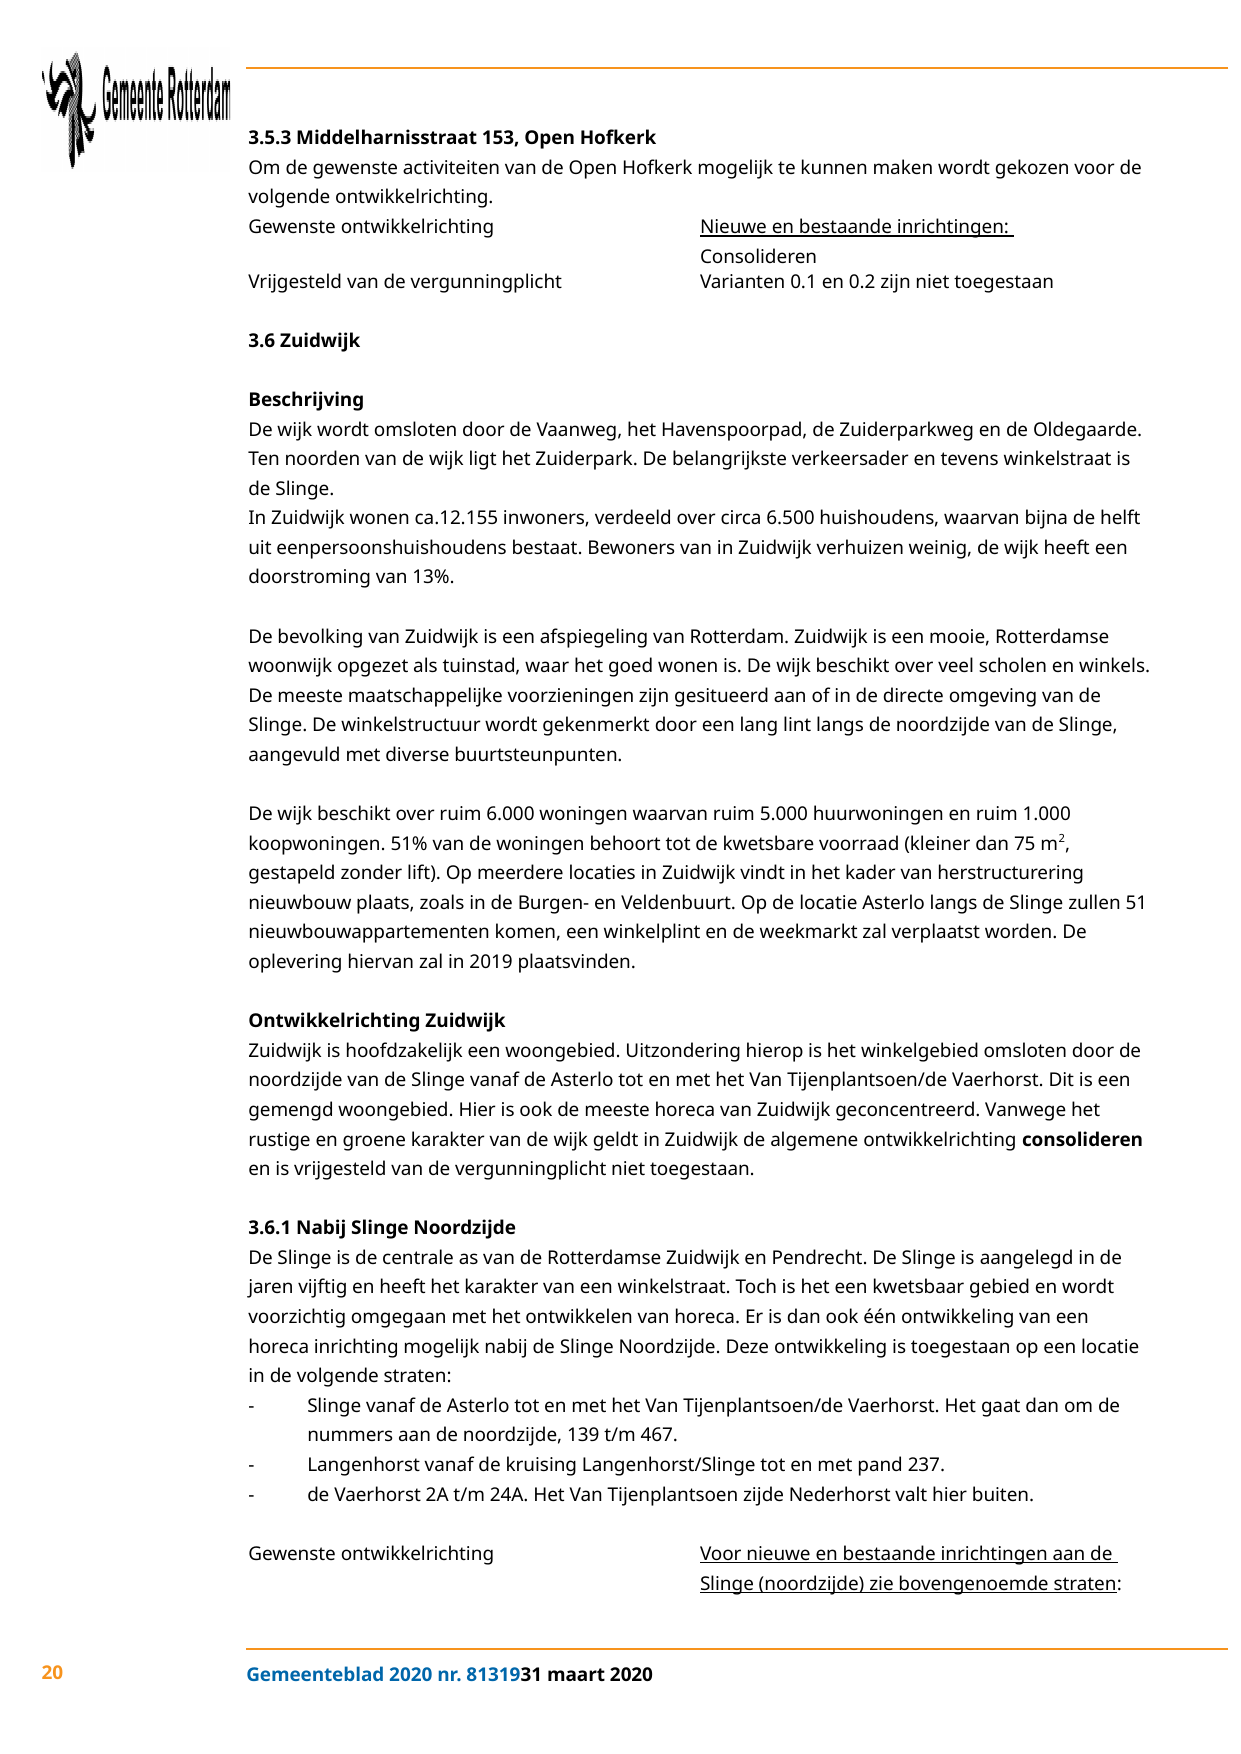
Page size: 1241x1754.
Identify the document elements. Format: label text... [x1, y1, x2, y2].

text 3.6.1 Nabij Slinge Noordzijde [248, 1214, 1152, 1240]
table_header Gewenste ontwikkelrichting [248, 1540, 700, 1595]
text In Zuidwijk wonen ca.12.155 inwoners, verdeeld over circa 6.500 huishoudens, waarvan bijna de helft uit eenpersoonshuishoudens bestaat. Bewoners van in Zuidwijk verhuizen weinig, de wijk heeft een doorstroming van 13%. [248, 504, 1152, 589]
table_header Gewenste ontwikkelrichting [248, 213, 700, 268]
text Ontwikkelrichting Zuidwijk [248, 1007, 1152, 1033]
list Langenhorst vanaf de kruising Langenhorst/Slinge tot en met pand 237. [248, 1451, 1152, 1477]
text De wijk beschikt over ruim 6.000 woningen waarvan ruim 5.000 huurwoningen en ruim 1.000 koopwoningen. 51% van de woningen behoort tot de kwetsbare voorraad (kleiner dan 75 m2, gestapeld zonder lift). Op meerdere locaties in Zuidwijk vindt in het kader van herstructurering nieuwbouw plaats, zoals in de Burgen- en Veldenbuurt. Op de locatie Asterlo langs de Slinge zullen 51 nieuwbouwappartementen komen, een winkelplint en de weekmarkt zal verplaatst worden. De oplevering hiervan zal in 2019 plaatsvinden. [248, 800, 1152, 974]
table_cell Vrijgesteld van de vergunningplicht [248, 269, 700, 294]
text Zuidwijk is hoofdzakelijk een woongebied. Uitzondering hierop is het winkelgebied omsloten door de noordzijde van de Slinge vanaf de Asterlo tot en met het Van Tijenplantsoen/de Vaerhorst. Dit is een gemengd woongebied. Hier is ook de meeste horeca van Zuidwijk geconcentreerd. Vanwege het rustige en groene karakter van de wijk geldt in Zuidwijk de algemene ontwikkelrichting consolideren en is vrijgesteld van de vergunningplicht niet toegestaan. [248, 1037, 1152, 1181]
table_cell Varianten 0.1 en 0.2 zijn niet toegestaan [700, 269, 1152, 294]
text 3.6 Zuidwijk [248, 327, 1152, 353]
text De Slinge is de centrale as van de Rotterdamse Zuidwijk en Pendrecht. De Slinge is aangelegd in de jaren vijftig en heeft het karakter van een winkelstraat. Toch is het een kwetsbaar gebied en wordt voorzichtig omgegaan met het ontwikkelen van horeca. Er is dan ook één ontwikkeling van een horeca inrichting mogelijk nabij de Slinge Noordzijde. Deze ontwikkeling is toegestaan op een locatie in de volgende straten: [248, 1244, 1152, 1388]
text De wijk wordt omsloten door de Vaanweg, het Havenspoorpad, de Zuiderparkweg en de Oldegaarde. Ten noorden van de wijk ligt het Zuiderpark. De belangrijkste verkeersader en tevens winkelstraat is de Slinge. [248, 416, 1152, 501]
text Om de gewenste activiteiten van de Open Hofkerk mogelijk te kunnen maken wordt gekozen voor de volgende ontwikkelrichting. [248, 154, 1152, 209]
table_header Voor nieuwe en bestaande inrichtingen aan de Slinge (noordzijde) zie bovengenoemde straten: [700, 1540, 1152, 1595]
text Beschrijving [248, 386, 1152, 412]
picture [41, 47, 231, 172]
table_header Nieuwe en bestaande inrichtingen: Consolideren [700, 213, 1152, 268]
list de Vaerhorst 2A t/m 24A. Het Van Tijenplantsoen zijde Nederhorst valt hier buiten. [248, 1481, 1152, 1507]
text De bevolking van Zuidwijk is een afspiegeling van Rotterdam. Zuidwijk is een mooie, Rotterdamse woonwijk opgezet als tuinstad, waar het goed wonen is. De wijk beschikt over veel scholen en winkels. De meeste maatschappelijke voorzieningen zijn gesitueerd aan of in de directe omgeving van de Slinge. De winkelstructuur wordt gekenmerkt door een lang lint langs de noordzijde van de Slinge, aangevuld met diverse buurtsteunpunten. [248, 623, 1152, 767]
text 3.5.3 Middelharnisstraat 153, Open Hofkerk [248, 124, 1152, 150]
list Slinge vanaf de Asterlo tot en met het Van Tijenplantsoen/de Vaerhorst. Het gaat dan om de nummers aan de noordzijde, 139 t/m 467. [248, 1392, 1152, 1447]
